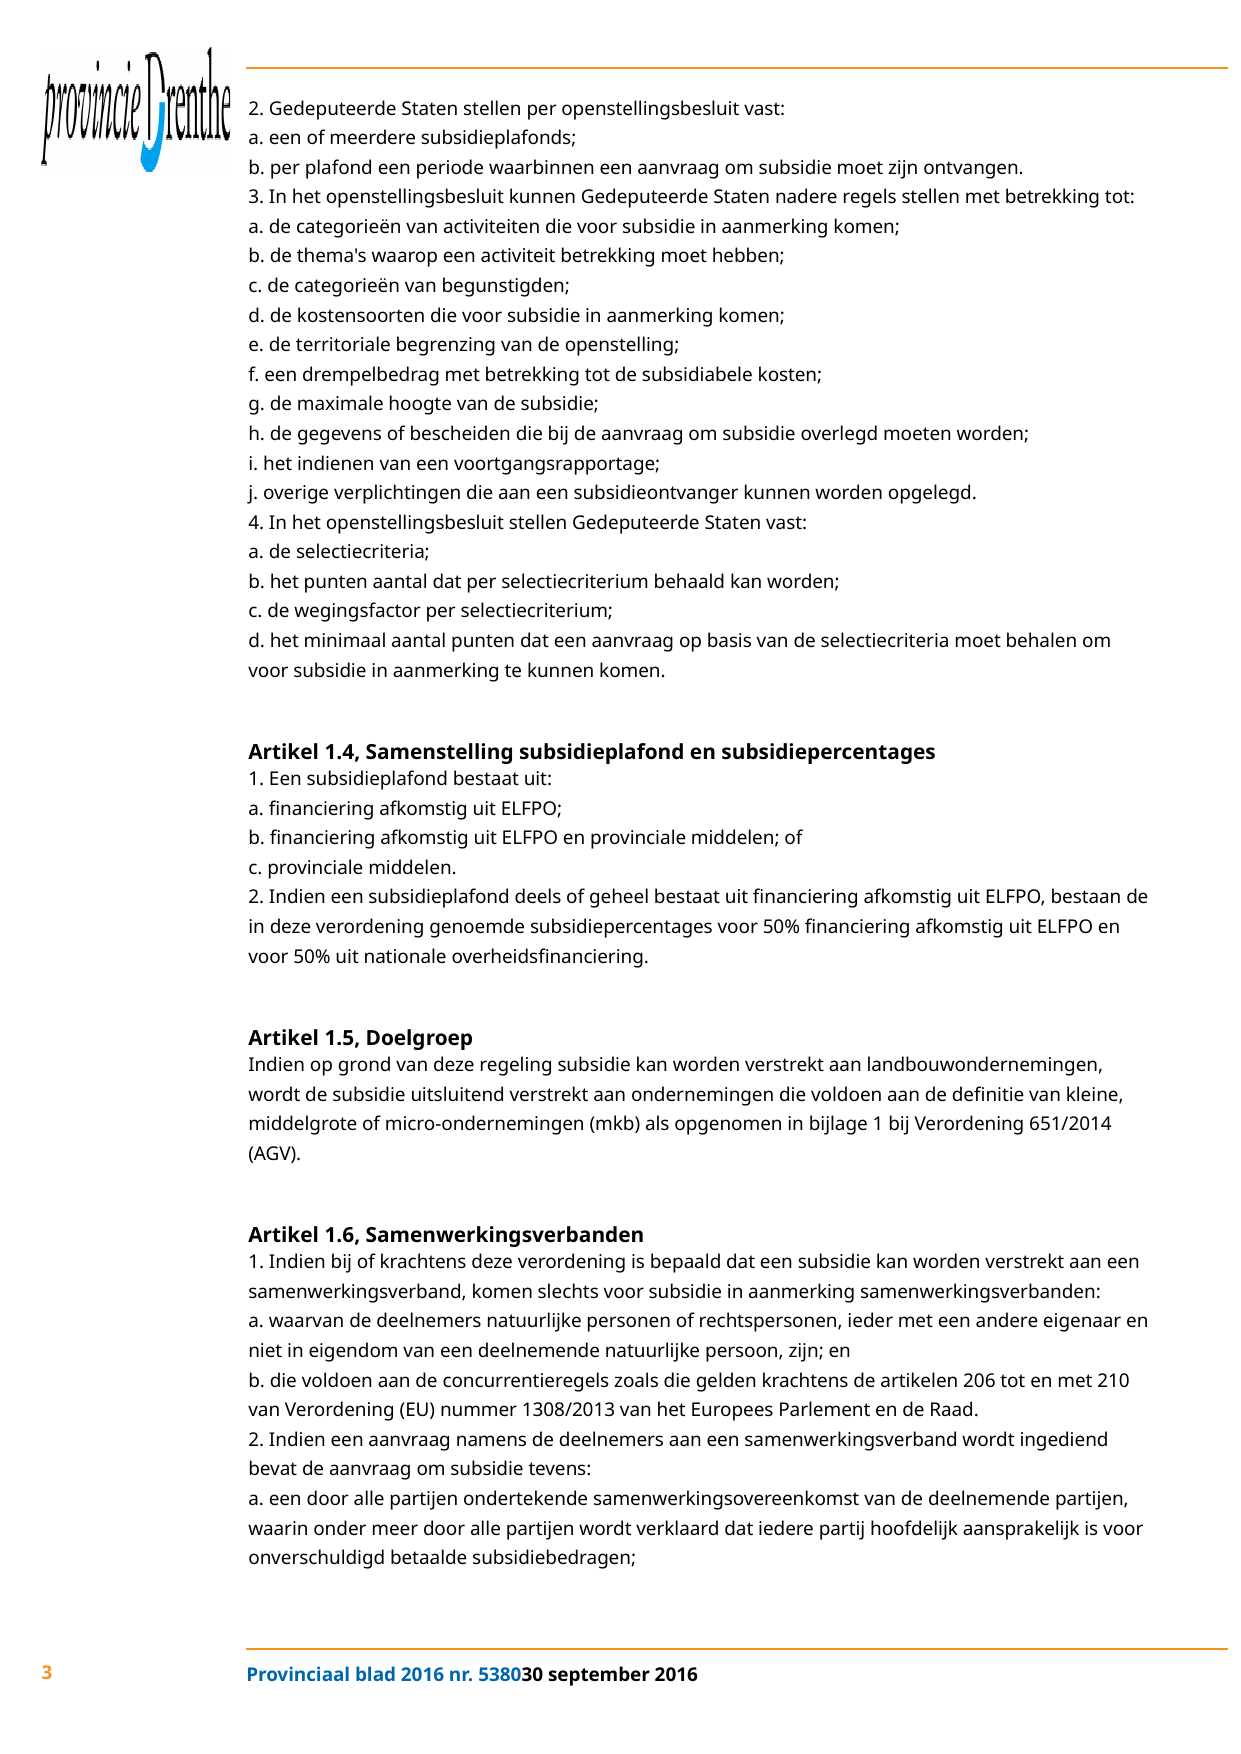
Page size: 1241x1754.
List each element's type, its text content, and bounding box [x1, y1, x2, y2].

text 3. In het openstellingsbesluit kunnen Gedeputeerde Staten nadere regels stellen met betrekking tot: [248, 183, 1152, 209]
text Artikel 1.6, Samenwerkingsverbanden [248, 1220, 1152, 1248]
picture [41, 47, 231, 172]
text a. de categorieën van activiteiten die voor subsidie in aanmerking komen; [248, 213, 1152, 239]
text b. die voldoen aan de concurrentieregels zoals die gelden krachtens de artikelen 206 tot en met 210 van Verordening (EU) nummer 1308/2013 van het Europees Parlement en de Raad. [248, 1367, 1152, 1422]
text b. het punten aantal dat per selectiecriterium behaald kan worden; [248, 568, 1152, 594]
text Indien op grond van deze regeling subsidie kan worden verstrekt aan landbouwondernemingen, wordt de subsidie uitsluitend verstrekt aan ondernemingen die voldoen aan de definitie van kleine, middelgrote of micro-ondernemingen (mkb) als opgenomen in bijlage 1 bij Verordening 651/2014 (AGV). [248, 1051, 1152, 1166]
text a. een door alle partijen ondertekende samenwerkingsovereenkomst van de deelnemende partijen, waarin onder meer door alle partijen wordt verklaard dat iedere partij hoofdelijk aansprakelijk is voor onverschuldigd betaalde subsidiebedragen; [248, 1485, 1152, 1570]
text d. de kostensoorten die voor subsidie in aanmerking komen; [248, 302, 1152, 328]
text c. de categorieën van begunstigden; [248, 272, 1152, 298]
text c. provinciale middelen. [248, 854, 1152, 880]
text 2. Indien een subsidieplafond deels of geheel bestaat uit financiering afkomstig uit ELFPO, bestaan de in deze verordening genoemde subsidiepercentages voor 50% financiering afkomstig uit ELFPO en voor 50% uit nationale overheidsfinanciering. [248, 884, 1152, 968]
text a. de selectiecriteria; [248, 538, 1152, 564]
text g. de maximale hoogte van de subsidie; [248, 391, 1152, 416]
text j. overige verplichtingen die aan een subsidieontvanger kunnen worden opgelegd. [248, 479, 1152, 505]
text b. de thema's waarop een activiteit betrekking moet hebben; [248, 243, 1152, 268]
text d. het minimaal aantal punten dat een aanvraag op basis van de selectiecriteria moet behalen om voor subsidie in aanmerking te kunnen komen. [248, 627, 1152, 683]
text 1. Een subsidieplafond bestaat uit: [248, 765, 1152, 791]
text 2. Gedeputeerde Staten stellen per openstellingsbesluit vast: [248, 95, 1152, 121]
text b. per plafond een periode waarbinnen een aanvraag om subsidie moet zijn ontvangen. [248, 154, 1152, 180]
text a. waarvan de deelnemers natuurlijke personen of rechtspersonen, ieder met een andere eigenaar en niet in eigendom van een deelnemende natuurlijke persoon, zijn; en [248, 1308, 1152, 1363]
text h. de gegevens of bescheiden die bij de aanvraag om subsidie overlegd moeten worden; [248, 420, 1152, 446]
text Artikel 1.5, Doelgroep [248, 1023, 1152, 1051]
text f. een drempelbedrag met betrekking tot de subsidiabele kosten; [248, 361, 1152, 387]
text 4. In het openstellingsbesluit stellen Gedeputeerde Staten vast: [248, 509, 1152, 535]
text e. de territoriale begrenzing van de openstelling; [248, 331, 1152, 357]
text a. een of meerdere subsidieplafonds; [248, 124, 1152, 150]
text 1. Indien bij of krachtens deze verordening is bepaald dat een subsidie kan worden verstrekt aan een samenwerkingsverband, komen slechts voor subsidie in aanmerking samenwerkingsverbanden: [248, 1248, 1152, 1304]
text 2. Indien een aanvraag namens de deelnemers aan een samenwerkingsverband wordt ingediend bevat de aanvraag om subsidie tevens: [248, 1426, 1152, 1481]
text i. het indienen van een voortgangsrapportage; [248, 450, 1152, 476]
text c. de wegingsfactor per selectiecriterium; [248, 598, 1152, 623]
text a. financiering afkomstig uit ELFPO; [248, 795, 1152, 821]
text b. financiering afkomstig uit ELFPO en provinciale middelen; of [248, 824, 1152, 850]
text Artikel 1.4, Samenstelling subsidieplafond en subsidiepercentages [248, 737, 1152, 765]
